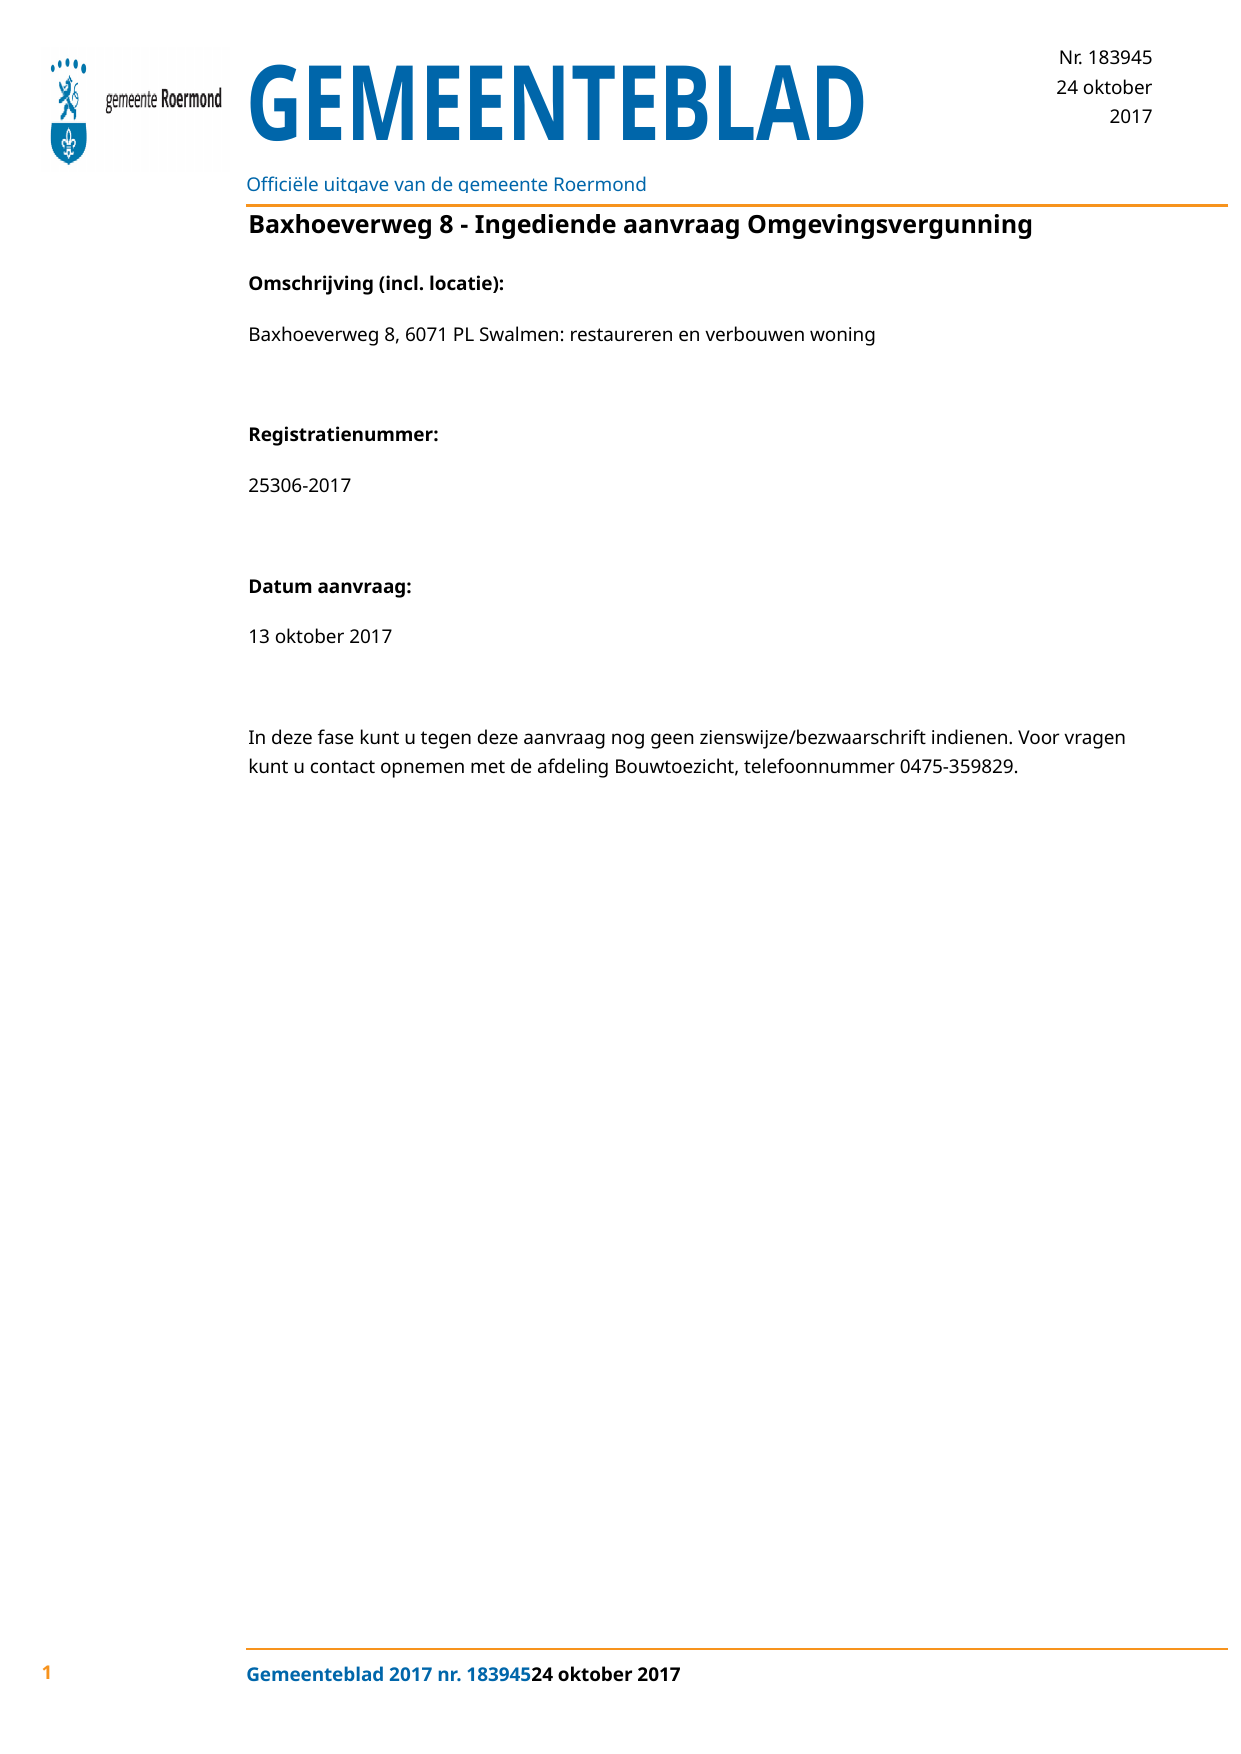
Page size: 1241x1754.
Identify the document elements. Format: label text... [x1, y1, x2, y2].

text Omschrijving (incl. locatie): [248, 270, 1152, 296]
text Baxhoeverweg 8 - Ingediende aanvraag Omgevingsvergunning [248, 207, 1152, 241]
text Registratienummer: [248, 422, 1152, 447]
text In deze fase kunt u tegen deze aanvraag nog geen zienswijze/bezwaarschrift indienen. Voor vragen kunt u contact opnemen met de afdeling Bouwtoezicht, telefoonnummer 0475-359829. [248, 724, 1152, 779]
text 13 oktober 2017 [248, 623, 1152, 649]
picture [41, 47, 231, 172]
text Datum aanvraag: [248, 573, 1152, 598]
text Baxhoeverweg 8, 6071 PL Swalmen: restaureren en verbouwen woning [248, 321, 1152, 346]
text 25306-2017 [248, 472, 1152, 498]
